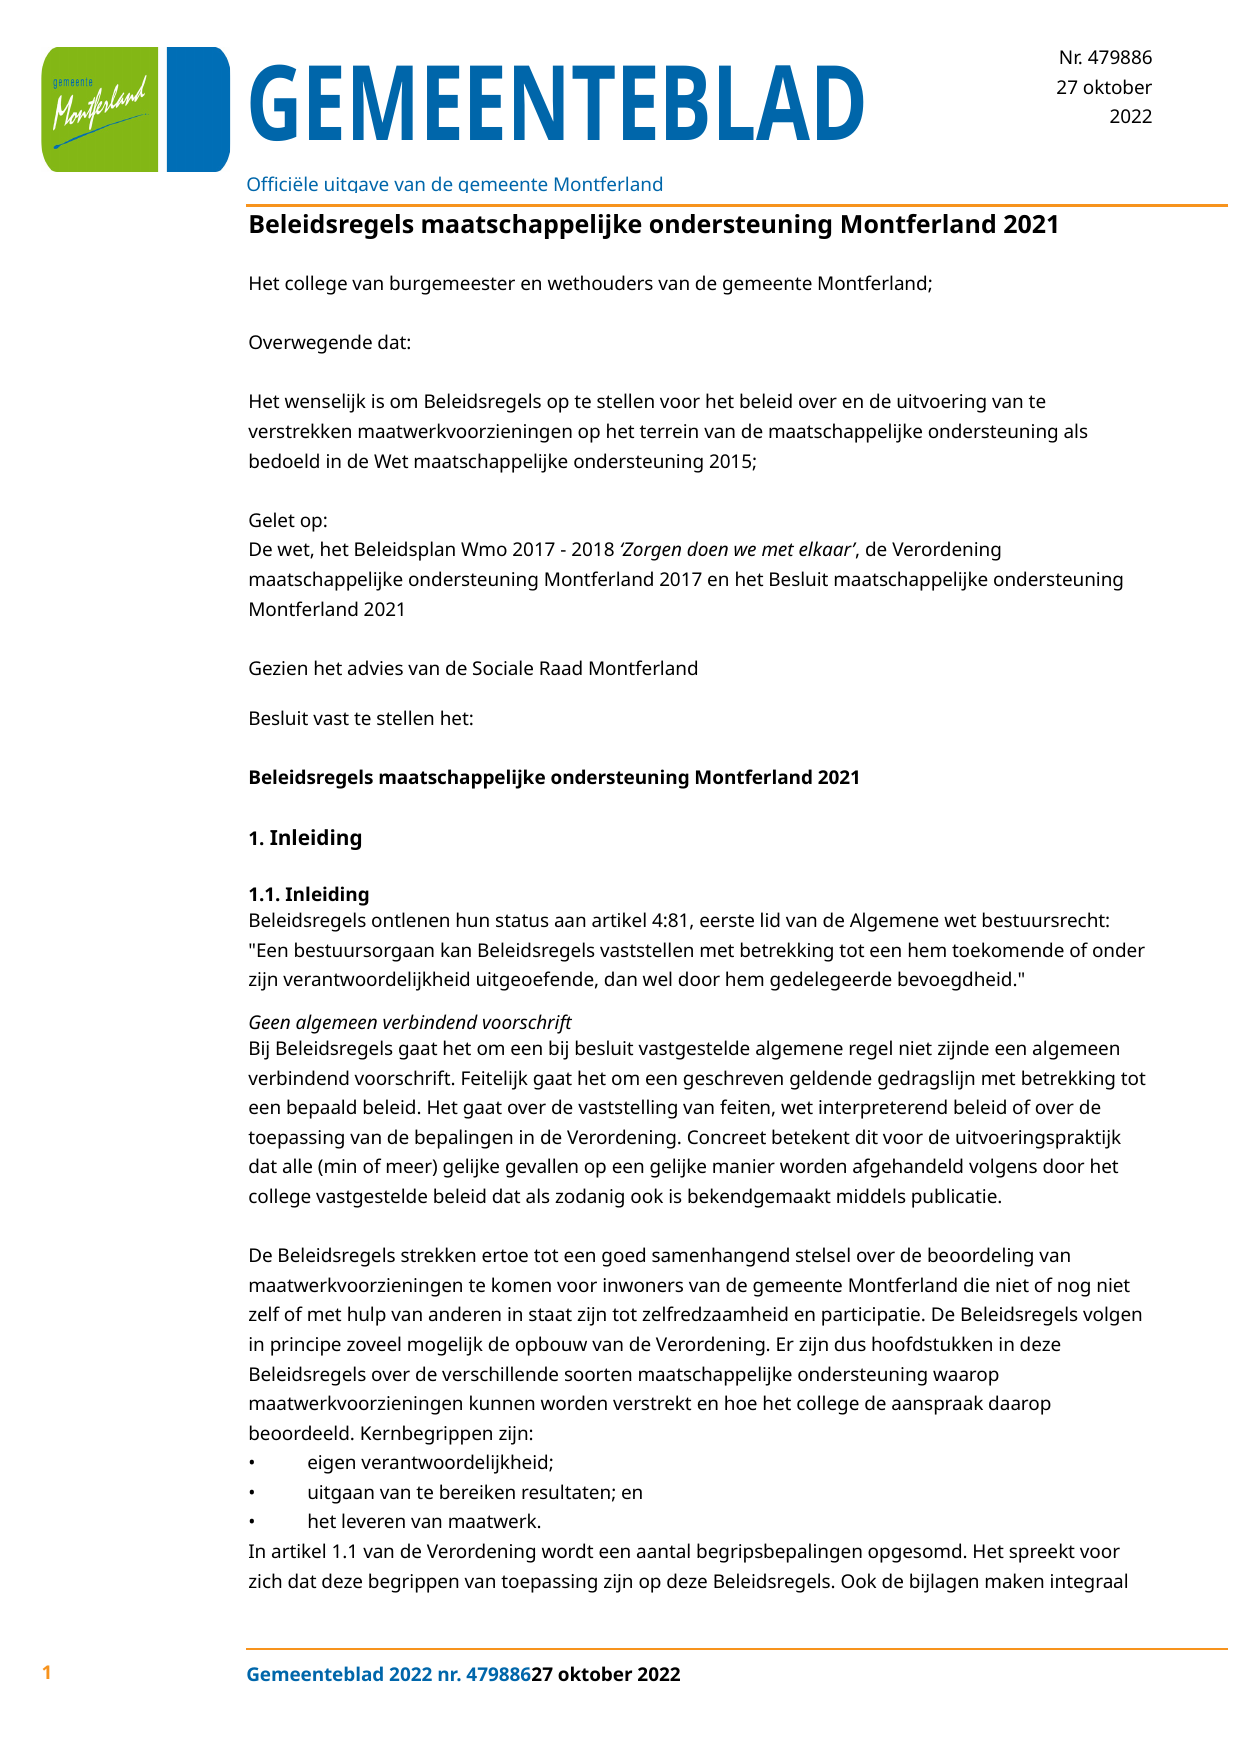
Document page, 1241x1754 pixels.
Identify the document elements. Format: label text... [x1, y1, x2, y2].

text Beleidsregels ontlenen hun status aan artikel 4:81, eerste lid van de Algemene wet bestuursrecht: "Een bestuursorgaan kan Beleidsregels vaststellen met betrekking tot een hem toekomende of onder zijn verantwoordelijkheid uitgeoefende, dan wel door hem gedelegeerde bevoegdheid." [248, 907, 1152, 992]
list eigen verantwoordelijkheid; [248, 1449, 1152, 1475]
text 1.1. Inleiding [248, 882, 1152, 907]
picture [41, 47, 231, 172]
text De Beleidsregels strekken ertoe tot een goed samenhangend stelsel over de beoordeling van maatwerkvoorzieningen te komen voor inwoners van de gemeente Montferland die niet of nog niet zelf of met hulp van anderen in staat zijn tot zelfredzaamheid en participatie. De Beleidsregels volgen in principe zoveel mogelijk de opbouw van de Verordening. Er zijn dus hoofdstukken in deze Beleidsregels over de verschillende soorten maatschappelijke ondersteuning waarop maatwerkvoorzieningen kunnen worden verstrekt en hoe het college de aanspraak daarop beoordeeld. Kernbegrippen zijn: [248, 1242, 1152, 1446]
text Gezien het advies van de Sociale Raad Montferland [248, 655, 1152, 681]
text Besluit vast te stellen het: [248, 705, 1152, 731]
list het leveren van maatwerk. [248, 1509, 1152, 1534]
list uitgaan van te bereiken resultaten; en [248, 1479, 1152, 1505]
text Het college van burgemeester en wethouders van de gemeente Montferland; [248, 270, 1152, 296]
text Geen algemeen verbindend voorschrift [248, 1009, 1152, 1035]
text Gelet op: [248, 507, 1152, 533]
text 1. Inleiding [248, 823, 1152, 852]
text Beleidsregels maatschappelijke ondersteuning Montferland 2021 [248, 207, 1152, 241]
text Overwegende dat: [248, 329, 1152, 355]
text Beleidsregels maatschappelijke ondersteuning Montferland 2021 [248, 764, 1152, 790]
text Het wenselijk is om Beleidsregels op te stellen voor het beleid over en de uitvoering van te verstrekken maatwerkvoorzieningen op het terrein van de maatschappelijke ondersteuning als bedoeld in de Wet maatschappelijke ondersteuning 2015; [248, 389, 1152, 473]
text Bij Beleidsregels gaat het om een bij besluit vastgestelde algemene regel niet zijnde een algemeen verbindend voorschrift. Feitelijk gaat het om een geschreven geldende gedragslijn met betrekking tot een bepaald beleid. Het gaat over de vaststelling van feiten, wet interpreterend beleid of over de toepassing van de bepalingen in de Verordening. Concreet betekent dit voor de uitvoeringspraktijk dat alle (min of meer) gelijke gevallen op een gelijke manier worden afgehandeld volgens door het college vastgestelde beleid dat als zodanig ook is bekendgemaakt middels publicatie. [248, 1035, 1152, 1209]
text De wet, het Beleidsplan Wmo 2017 - 2018 ‘Zorgen doen we met elkaar’, de Verordening maatschappelijke ondersteuning Montferland 2017 en het Besluit maatschappelijke ondersteuning Montferland 2021 [248, 537, 1152, 621]
text In artikel 1.1 van de Verordening wordt een aantal begripsbepalingen opgesomd. Het spreekt voor zich dat deze begrippen van toepassing zijn op deze Beleidsregels. Ook de bijlagen maken integraal [248, 1538, 1152, 1593]
